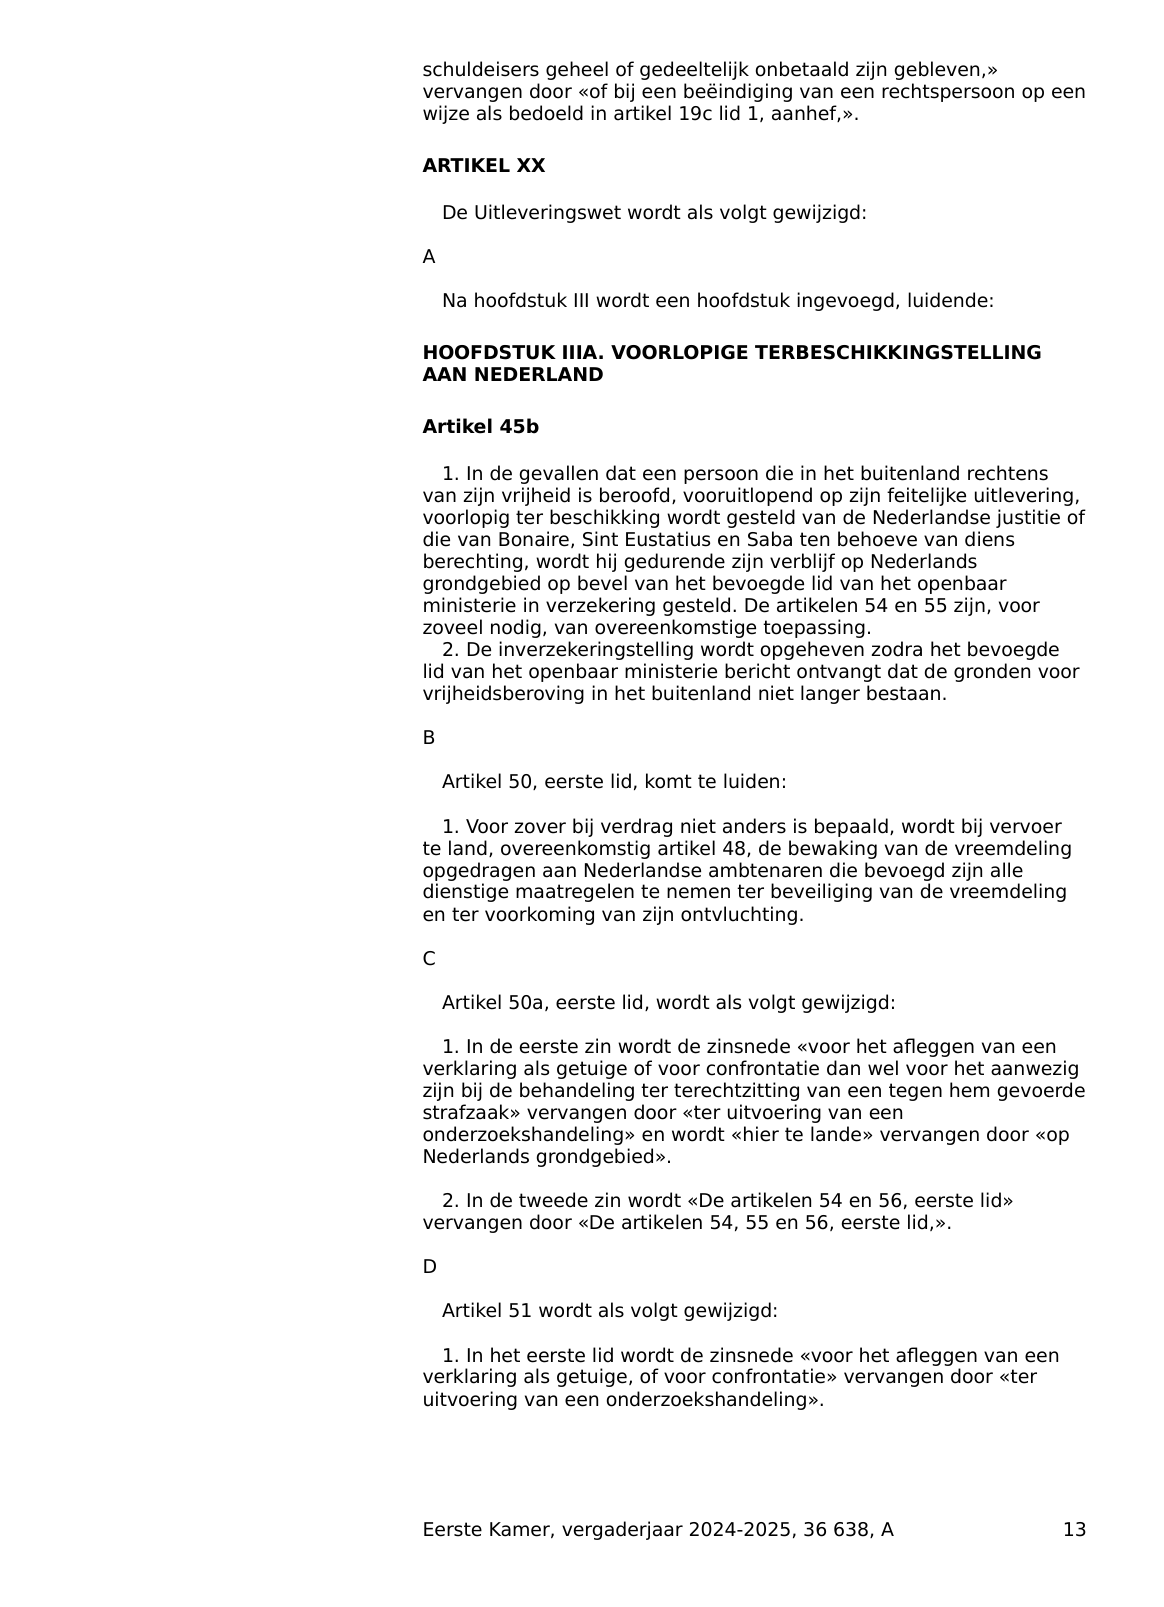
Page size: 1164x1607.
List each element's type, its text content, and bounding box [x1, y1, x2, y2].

text Artikel 50, eerste lid, komt te luiden: [422, 771, 1087, 793]
text Na hoofdstuk III wordt een hoofdstuk ingevoegd, luidende: [422, 290, 1087, 312]
text D [422, 1256, 1087, 1278]
text 1. Voor zover bij verdrag niet anders is bepaald, wordt bij vervoer te land, overeenkomstig artikel 48, de bewaking van de vreemdeling opgedragen aan Nederlandse ambtenaren die bevoegd zijn alle dienstige maatregelen te nemen ter beveiliging van de vreemdeling en ter voorkoming van zijn ontvluchting. [422, 816, 1087, 925]
text B [422, 727, 1087, 749]
text 1. In de gevallen dat een persoon die in het buitenland rechtens van zijn vrijheid is beroofd, vooruitlopend op zijn feitelijke uitlevering, voorlopig ter beschikking wordt gesteld van de Nederlandse justitie of die van Bonaire, Sint Eustatius en Saba ten behoeve van diens berechting, wordt hij gedurende zijn verblijf op Nederlands grondgebied op bevel van het bevoegde lid van het openbaar ministerie in verzekering gesteld. De artikelen 54 en 55 zijn, voor zoveel nodig, van overeenkomstige toepassing. [422, 463, 1087, 639]
subtitle HOOFDSTUK IIIA. VOORLOPIGE TERBESCHIKKINGSTELLING AAN NEDERLAND [422, 342, 1087, 386]
subtitle Artikel 45b [422, 416, 1087, 438]
text Artikel 50a, eerste lid, wordt als volgt gewijzigd: [422, 992, 1087, 1014]
text Artikel 51 wordt als volgt gewijzigd: [422, 1300, 1087, 1322]
text De Uitleveringswet wordt als volgt gewijzigd: [422, 202, 1087, 224]
text 1. In het eerste lid wordt de zinsnede «voor het afleggen van een verklaring als getuige, of voor confrontatie» vervangen door «ter uitvoering van een onderzoekshandeling». [422, 1344, 1087, 1410]
text schuldeisers geheel of gedeeltelijk onbetaald zijn gebleven,» vervangen door «of bij een beëindiging van een rechtspersoon op een wijze als bedoeld in artikel 19c lid 1, aanhef,». [422, 59, 1087, 125]
text A [422, 246, 1087, 268]
text C [422, 948, 1087, 969]
text 2. De inverzekeringstelling wordt opgeheven zodra het bevoegde lid van het openbaar ministerie bericht ontvangt dat de gronden voor vrijheidsberoving in het buitenland niet langer bestaan. [422, 639, 1087, 705]
text 2. In de tweede zin wordt «De artikelen 54 en 56, eerste lid» vervangen door «De artikelen 54, 55 en 56, eerste lid,». [422, 1190, 1087, 1234]
subtitle ARTIKEL XX [422, 155, 1087, 177]
text 1. In de eerste zin wordt de zinsnede «voor het afleggen van een verklaring als getuige of voor confrontatie dan wel voor het aanwezig zijn bij de behandeling ter terechtzitting van een tegen hem gevoerde strafzaak» vervangen door «ter uitvoering van een onderzoekshandeling» en wordt «hier te lande» vervangen door «op Nederlands grondgebied». [422, 1036, 1087, 1168]
